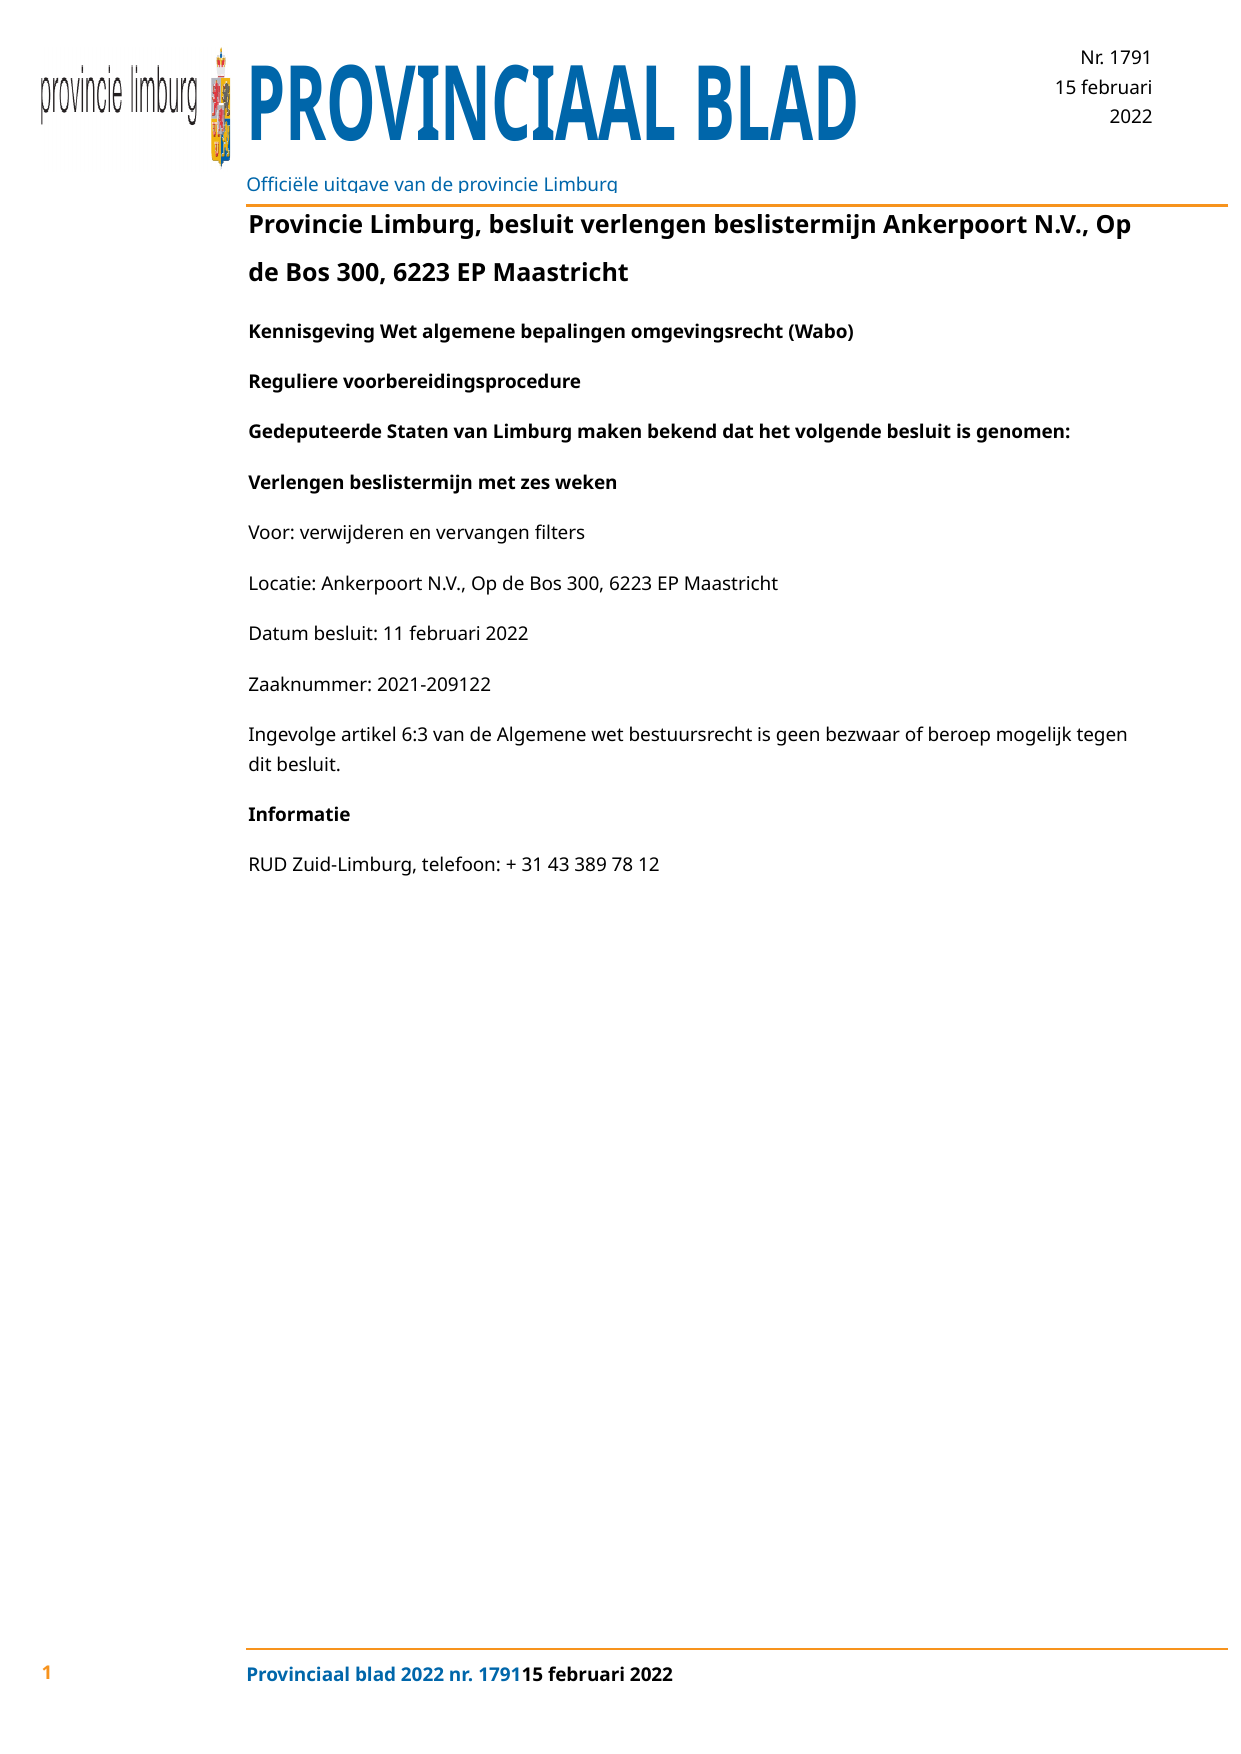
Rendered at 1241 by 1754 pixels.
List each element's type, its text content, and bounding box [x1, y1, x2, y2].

text Kennisgeving Wet algemene bepalingen omgevingsrecht (Wabo) [248, 318, 1152, 344]
text Verlengen beslistermijn met zes weken [248, 469, 1152, 495]
text Gedeputeerde Staten van Limburg maken bekend dat het volgende besluit is genomen: [248, 419, 1152, 444]
text Zaaknummer: 2021-209122 [248, 671, 1152, 697]
text Datum besluit: 11 februari 2022 [248, 620, 1152, 646]
text Provincie Limburg, besluit verlengen beslistermijn Ankerpoort N.V., Op de Bos 300, 6223 EP Maastricht [248, 207, 1152, 288]
picture [41, 47, 231, 172]
text Informatie [248, 801, 1152, 827]
text RUD Zuid-Limburg, telefoon: + 31 43 389 78 12 [248, 852, 1152, 877]
text Voor: verwijderen en vervangen filters [248, 519, 1152, 545]
text Ingevolge artikel 6:3 van de Algemene wet bestuursrecht is geen bezwaar of beroep mogelijk tegen dit besluit. [248, 721, 1152, 777]
text Locatie: Ankerpoort N.V., Op de Bos 300, 6223 EP Maastricht [248, 570, 1152, 596]
text Reguliere voorbereidingsprocedure [248, 368, 1152, 394]
